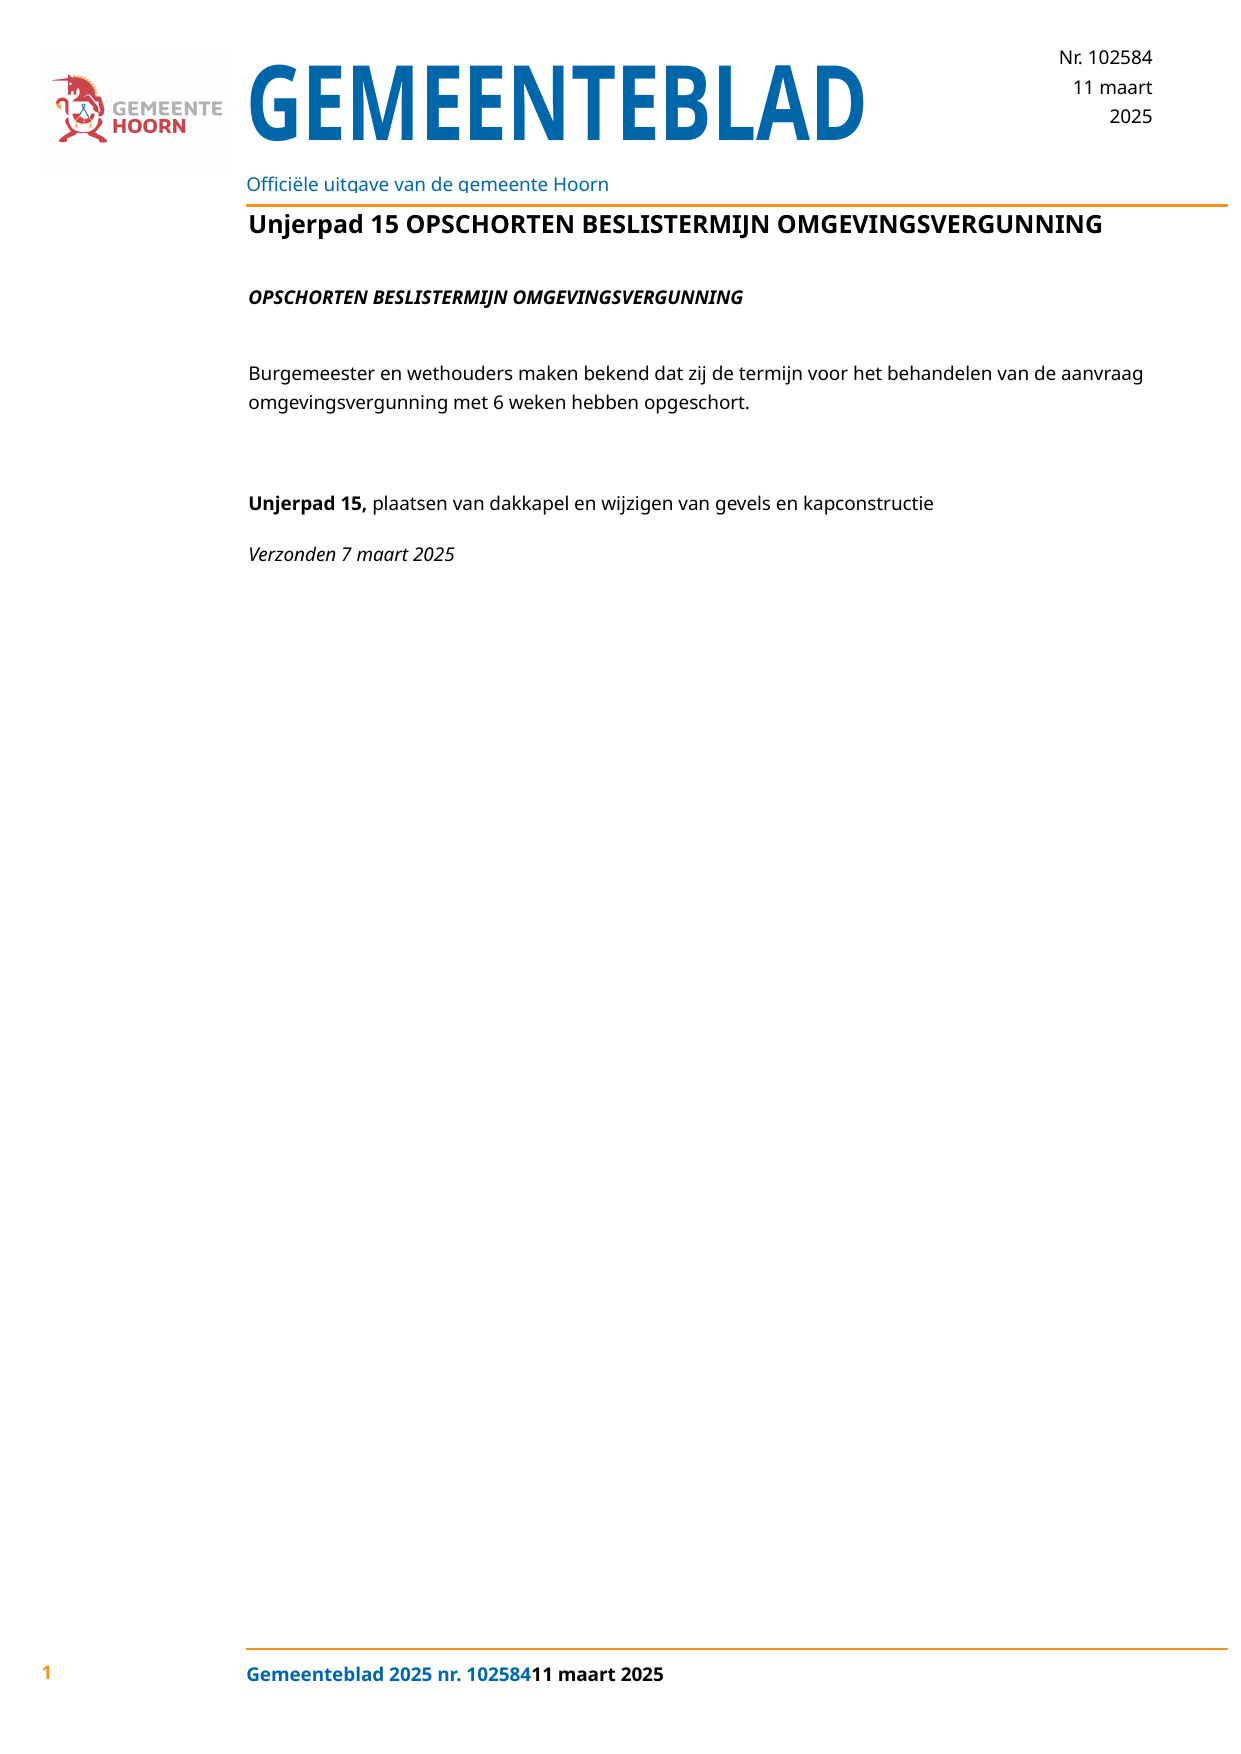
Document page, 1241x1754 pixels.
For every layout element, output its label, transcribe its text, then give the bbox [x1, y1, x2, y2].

text Unjerpad 15 OPSCHORTEN BESLISTERMIJN OMGEVINGSVERGUNNING [248, 207, 1152, 241]
text Unjerpad 15, plaatsen van dakkapel en wijzigen van gevels en kapconstructie [248, 490, 1152, 516]
text Verzonden 7 maart 2025 [248, 541, 1152, 567]
text Burgemeester en wethouders maken bekend dat zij de termijn voor het behandelen van de aanvraag omgevingsvergunning met 6 weken hebben opgeschort. [248, 360, 1152, 415]
text OPSCHORTEN BESLISTERMIJN OMGEVINGSVERGUNNING [248, 284, 1152, 309]
picture [41, 47, 231, 172]
